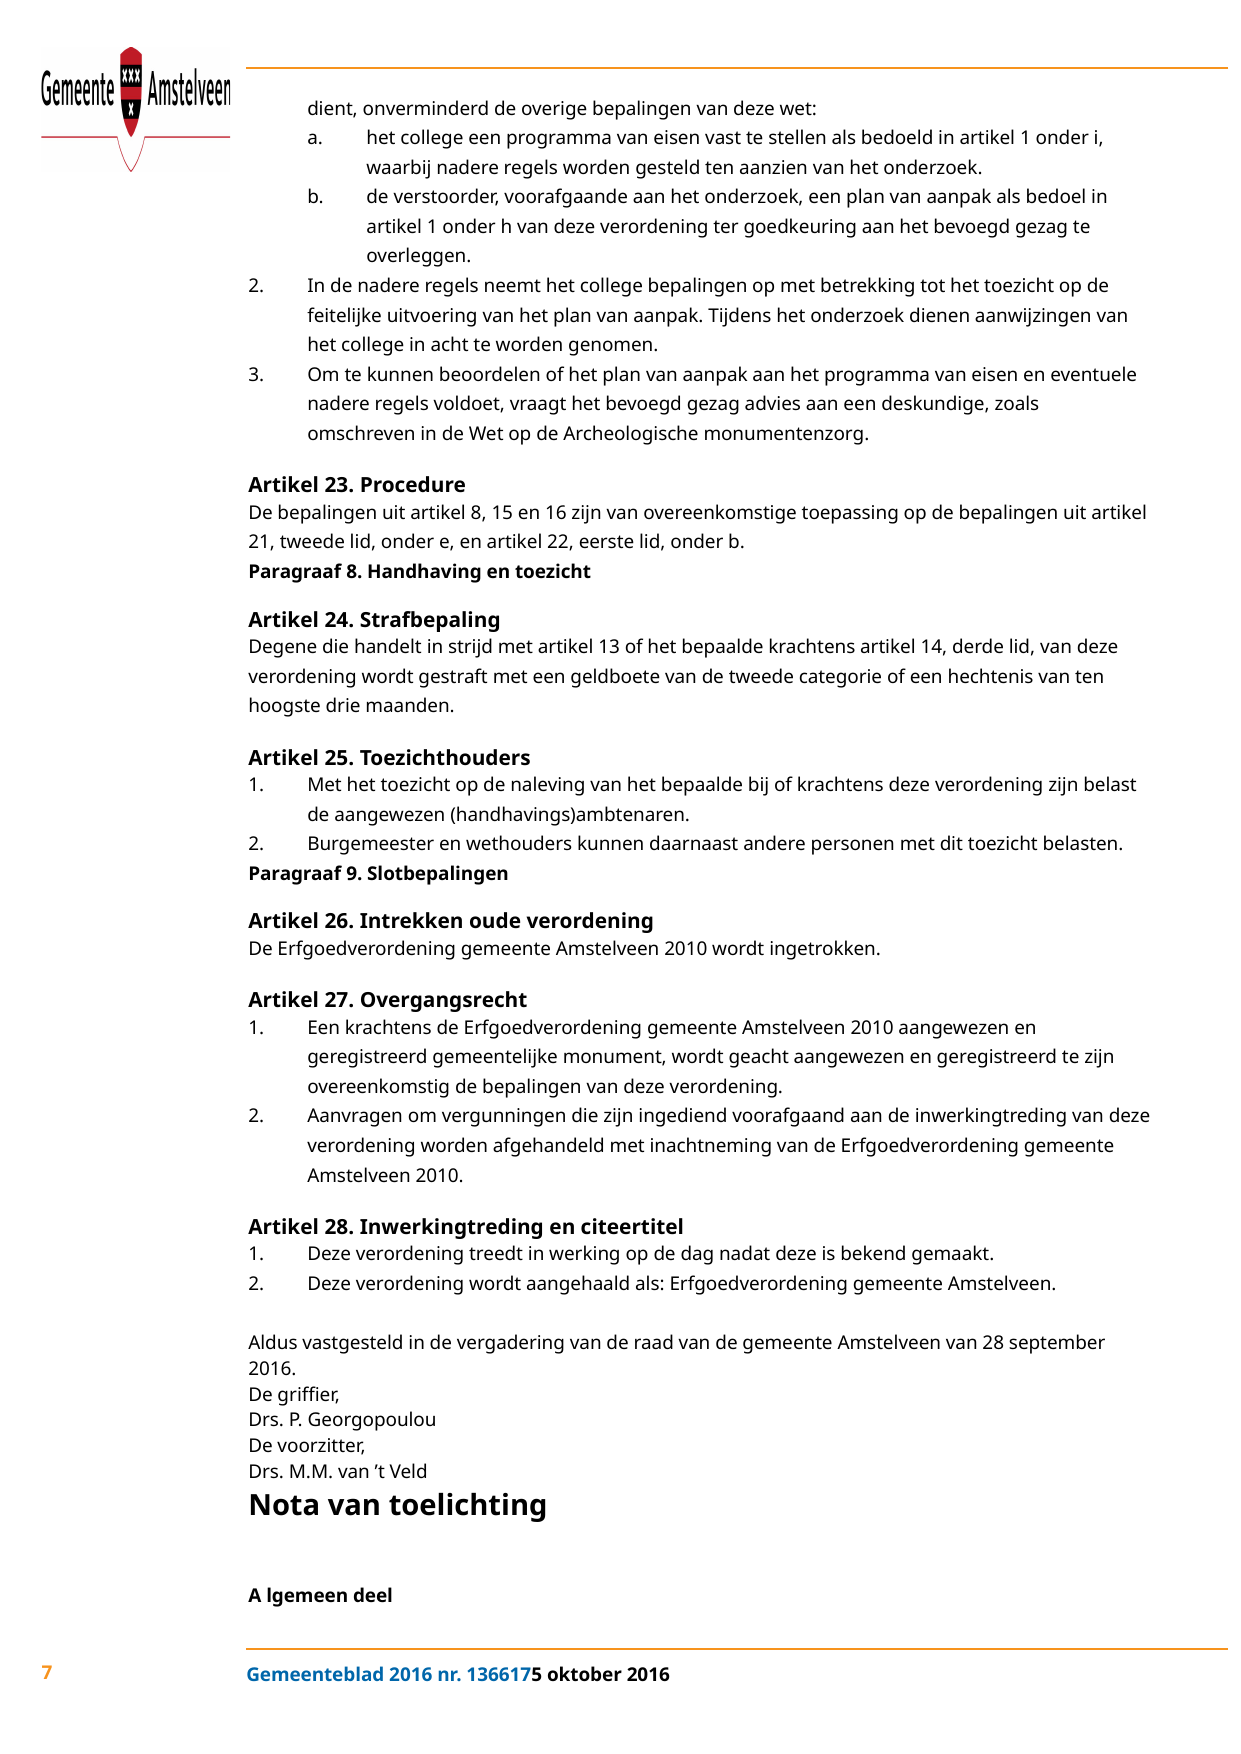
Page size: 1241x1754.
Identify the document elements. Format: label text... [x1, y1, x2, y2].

text Artikel 27. Overgangsrecht [248, 985, 1152, 1014]
text De voorzitter, [248, 1432, 1152, 1458]
text A lgemeen deel [248, 1582, 1152, 1608]
text Artikel 26. Intrekken oude verordening [248, 907, 1152, 935]
list het college een programma van eisen vast te stellen als bedoeld in artikel 1 onder i, waarbij nadere regels worden gesteld ten aanzien van het onderzoek. [307, 124, 1152, 180]
picture [41, 47, 231, 172]
list Een krachtens de Erfgoedverordening gemeente Amstelveen 2010 aangewezen en geregistreerd gemeentelijke monument, wordt geacht aangewezen en geregistreerd te zijn overeenkomstig de bepalingen van deze verordening. [248, 1014, 1152, 1099]
text Artikel 28. Inwerkingtreding en citeertitel [248, 1212, 1152, 1241]
list In de nadere regels neemt het college bepalingen op met betrekking tot het toezicht op de feitelijke uitvoering van het plan van aanpak. Tijdens het onderzoek dienen aanwijzingen van het college in acht te worden genomen. [248, 272, 1152, 357]
text De griffier, [248, 1381, 1152, 1407]
text De bepalingen uit artikel 8, 15 en 16 zijn van overeenkomstige toepassing op de bepalingen uit artikel 21, tweede lid, onder e, en artikel 22, eerste lid, onder b. [248, 499, 1152, 554]
text Paragraaf 8. Handhaving en toezicht [248, 558, 1152, 584]
list Deze verordening wordt aangehaald als: Erfgoedverordening gemeente Amstelveen. [248, 1270, 1152, 1296]
list dient, onverminderd de overige bepalingen van deze wet: [248, 95, 1152, 121]
list Deze verordening treedt in werking op de dag nadat deze is bekend gemaakt. [248, 1241, 1152, 1266]
text Paragraaf 9. Slotbepalingen [248, 860, 1152, 886]
list Om te kunnen beoordelen of het plan van aanpak aan het programma van eisen en eventuele nadere regels voldoet, vraagt het bevoegd gezag advies aan een deskundige, zoals omschreven in de Wet op de Archeologische monumentenzorg. [248, 361, 1152, 446]
text Degene die handelt in strijd met artikel 13 of het bepaalde krachtens artikel 14, derde lid, van deze verordening wordt gestraft met een geldboete van de tweede categorie of een hechtenis van ten hoogste drie maanden. [248, 633, 1152, 718]
text Drs. P. Georgopoulou [248, 1407, 1152, 1432]
list Met het toezicht op de naleving van het bepaalde bij of krachtens deze verordening zijn belast de aangewezen (handhavings)ambtenaren. [248, 771, 1152, 827]
text Artikel 23. Procedure [248, 471, 1152, 499]
text Artikel 24. Strafbepaling [248, 605, 1152, 633]
text De Erfgoedverordening gemeente Amstelveen 2010 wordt ingetrokken. [248, 935, 1152, 961]
text Aldus vastgesteld in de vergadering van de raad van de gemeente Amstelveen van 28 september 2016. [248, 1329, 1152, 1381]
text Nota van toelichting [248, 1484, 1152, 1523]
list Aanvragen om vergunningen die zijn ingediend voorafgaand aan de inwerkingtreding van deze verordening worden afgehandeld met inachtneming van de Erfgoedverordening gemeente Amstelveen 2010. [248, 1103, 1152, 1187]
list Burgemeester en wethouders kunnen daarnaast andere personen met dit toezicht belasten. [248, 830, 1152, 856]
list de verstoorder, voorafgaande aan het onderzoek, een plan van aanpak als bedoel in artikel 1 onder h van deze verordening ter goedkeuring aan het bevoegd gezag te overleggen. [307, 183, 1152, 268]
text Drs. M.M. van ’t Veld [248, 1458, 1152, 1484]
text Artikel 25. Toezichthouders [248, 743, 1152, 771]
